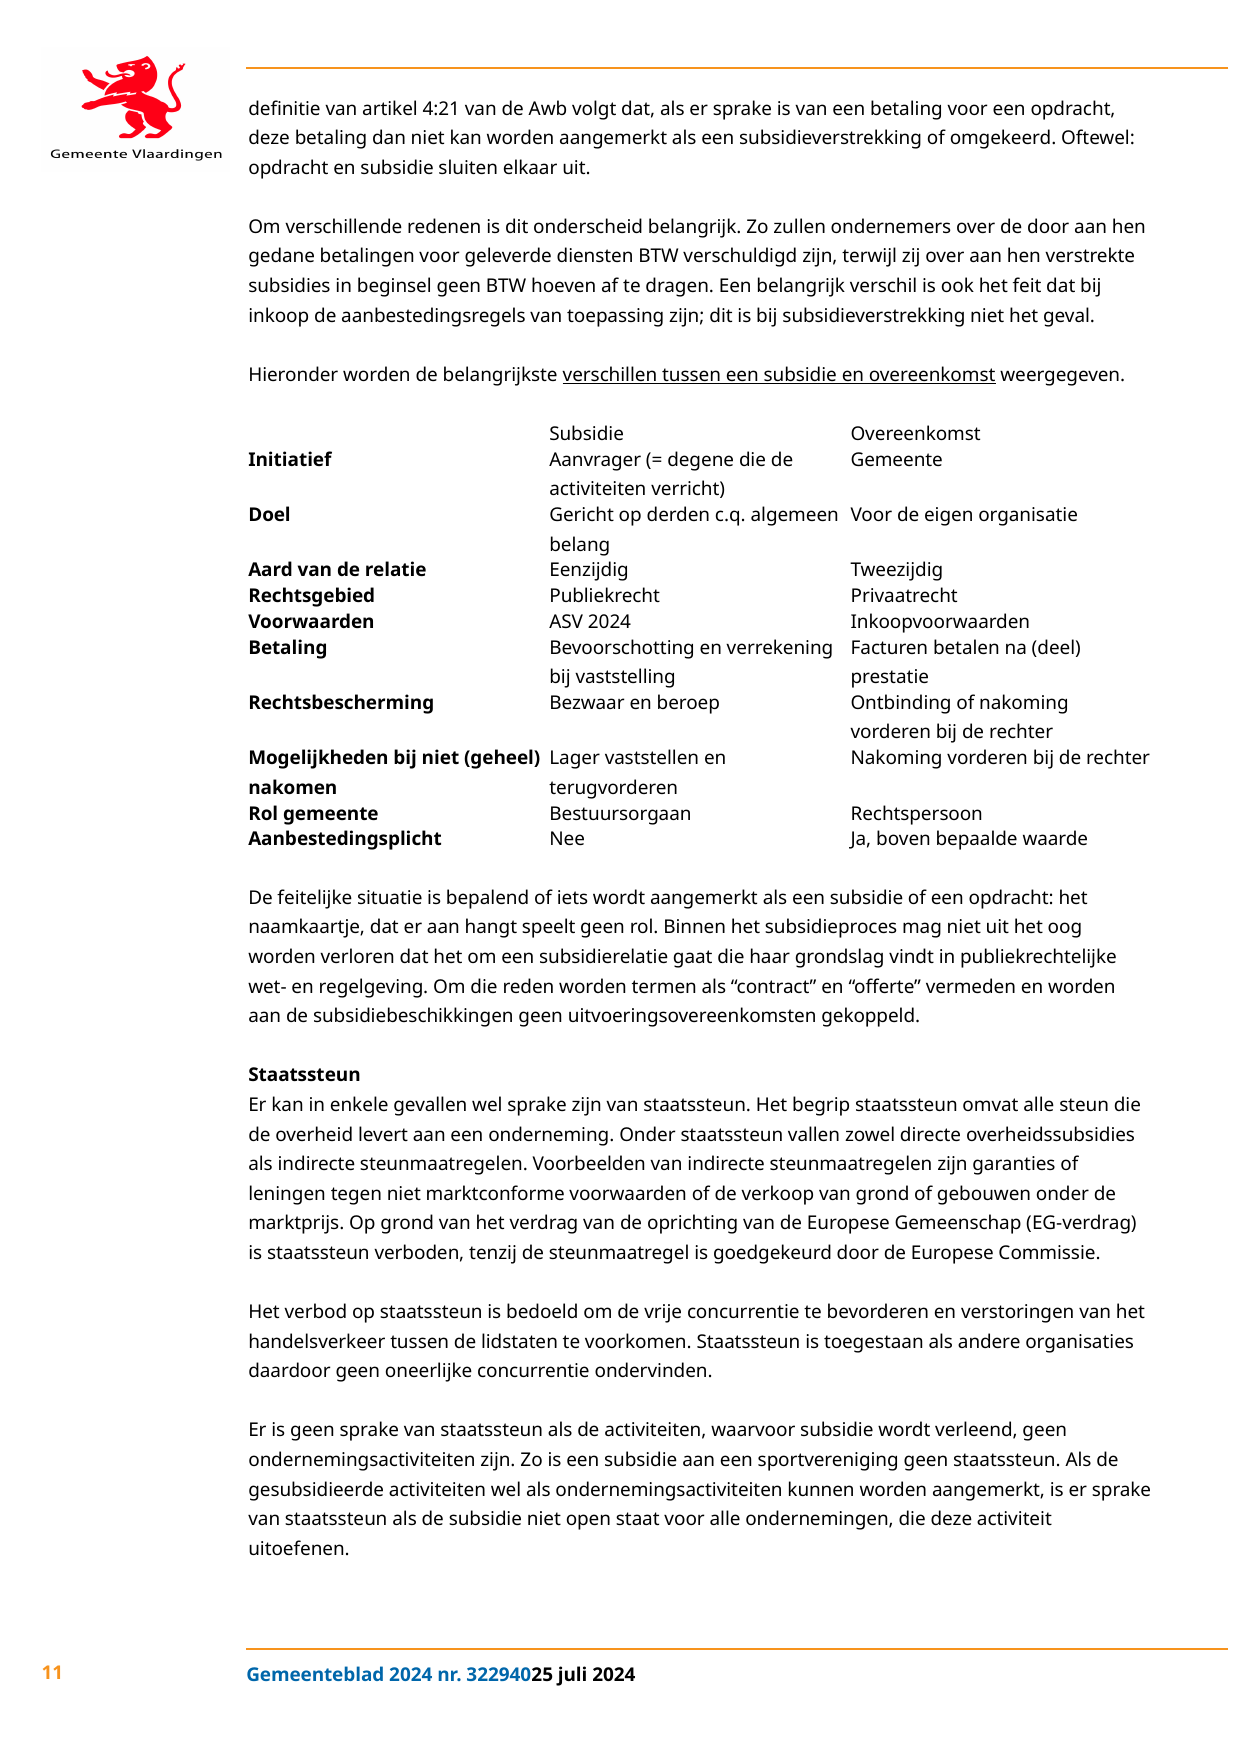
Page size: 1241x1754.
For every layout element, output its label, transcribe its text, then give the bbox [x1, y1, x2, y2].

table_header Overeenkomst [850, 420, 1152, 446]
table_cell Gemeente [850, 446, 1152, 501]
table_cell Rechtsgebied [248, 583, 549, 608]
text Staatssteun [248, 1062, 1152, 1087]
text Er kan in enkele gevallen wel sprake zijn van staatssteun. Het begrip staatssteun omvat alle steun die de overheid levert aan een onderneming. Onder staatssteun vallen zowel directe overheidssubsidies als indirecte steunmaatregelen. Voorbeelden van indirecte steunmaatregelen zijn garanties of leningen tegen niet marktconforme voorwaarden of de verkoop van grond of gebouwen onder de marktprijs. Op grond van het verdrag van de oprichting van de Europese Gemeenschap (EG-verdrag) is staatssteun verboden, tenzij de steunmaatregel is goedgekeurd door de Europese Commissie. [248, 1091, 1152, 1265]
table_cell Bestuursorgaan [549, 800, 850, 826]
table_cell Gericht op derden c.q. algemeen belang [549, 501, 850, 557]
table_cell Voor de eigen organisatie [850, 501, 1152, 557]
table_cell Nee [549, 826, 850, 851]
table_cell Privaatrecht [850, 583, 1152, 608]
table_cell Publiekrecht [549, 583, 850, 608]
table_cell Betaling [248, 634, 549, 689]
table_cell Aanvrager (= degene die de activiteiten verricht) [549, 446, 850, 501]
table_cell Rechtspersoon [850, 800, 1152, 826]
table_header Subsidie [549, 420, 850, 446]
table_cell Ja, boven bepaalde waarde [850, 826, 1152, 851]
table_cell Aard van de relatie [248, 557, 549, 582]
table_cell Rol gemeente [248, 800, 549, 826]
table_cell Bevoorschotting en verrekening bij vaststelling [549, 634, 850, 689]
table_cell Facturen betalen na (deel) prestatie [850, 634, 1152, 689]
table_cell Doel [248, 501, 549, 557]
table_cell Voorwaarden [248, 608, 549, 634]
table_cell Inkoopvoorwaarden [850, 608, 1152, 634]
table_cell Lager vaststellen en terugvorderen [549, 745, 850, 800]
table_cell Bezwaar en beroep [549, 689, 850, 744]
text Er is geen sprake van staatssteun als de activiteiten, waarvoor subsidie wordt verleend, geen ondernemingsactiviteiten zijn. Zo is een subsidie aan een sportvereniging geen staatssteun. Als de gesubsidieerde activiteiten wel als ondernemingsactiviteiten kunnen worden aangemerkt, is er sprake van staatssteun als de subsidie niet open staat voor alle ondernemingen, die deze activiteit uitoefenen. [248, 1417, 1152, 1561]
table_cell Initiatief [248, 446, 549, 501]
table_cell Nakoming vorderen bij de rechter [850, 745, 1152, 800]
text Het verbod op staatssteun is bedoeld om de vrije concurrentie te bevorderen en verstoringen van het handelsverkeer tussen de lidstaten te voorkomen. Staatssteun is toegestaan als andere organisaties daardoor geen oneerlijke concurrentie ondervinden. [248, 1298, 1152, 1383]
table_cell Aanbestedingsplicht [248, 826, 549, 851]
table_cell Eenzijdig [549, 557, 850, 582]
table_cell Mogelijkheden bij niet (geheel) nakomen [248, 745, 549, 800]
table_cell ASV 2024 [549, 608, 850, 634]
text De feitelijke situatie is bepalend of iets wordt aangemerkt als een subsidie of een opdracht: het naamkaartje, dat er aan hangt speelt geen rol. Binnen het subsidieproces mag niet uit het oog worden verloren dat het om een subsidierelatie gaat die haar grondslag vindt in publiekrechtelijke wet- en regelgeving. Om die reden worden termen als “contract” en “offerte” vermeden en worden aan de subsidiebeschikkingen geen uitvoeringsovereenkomsten gekoppeld. [248, 884, 1152, 1028]
text Hieronder worden de belangrijkste verschillen tussen een subsidie en overeenkomst weergegeven. [248, 361, 1152, 387]
table_cell Rechtsbescherming [248, 689, 549, 744]
text definitie van artikel 4:21 van de Awb volgt dat, als er sprake is van een betaling voor een opdracht, deze betaling dan niet kan worden aangemerkt als een subsidieverstrekking of omgekeerd. Oftewel: opdracht en subsidie sluiten elkaar uit. [248, 95, 1152, 180]
picture [41, 47, 231, 172]
table_header [248, 420, 549, 446]
table_cell Tweezijdig [850, 557, 1152, 582]
text Om verschillende redenen is dit onderscheid belangrijk. Zo zullen ondernemers over de door aan hen gedane betalingen voor geleverde diensten BTW verschuldigd zijn, terwijl zij over aan hen verstrekte subsidies in beginsel geen BTW hoeven af te dragen. Een belangrijk verschil is ook het feit dat bij inkoop de aanbestedingsregels van toepassing zijn; dit is bij subsidieverstrekking niet het geval. [248, 213, 1152, 328]
table_cell Ontbinding of nakoming vorderen bij de rechter [850, 689, 1152, 744]
